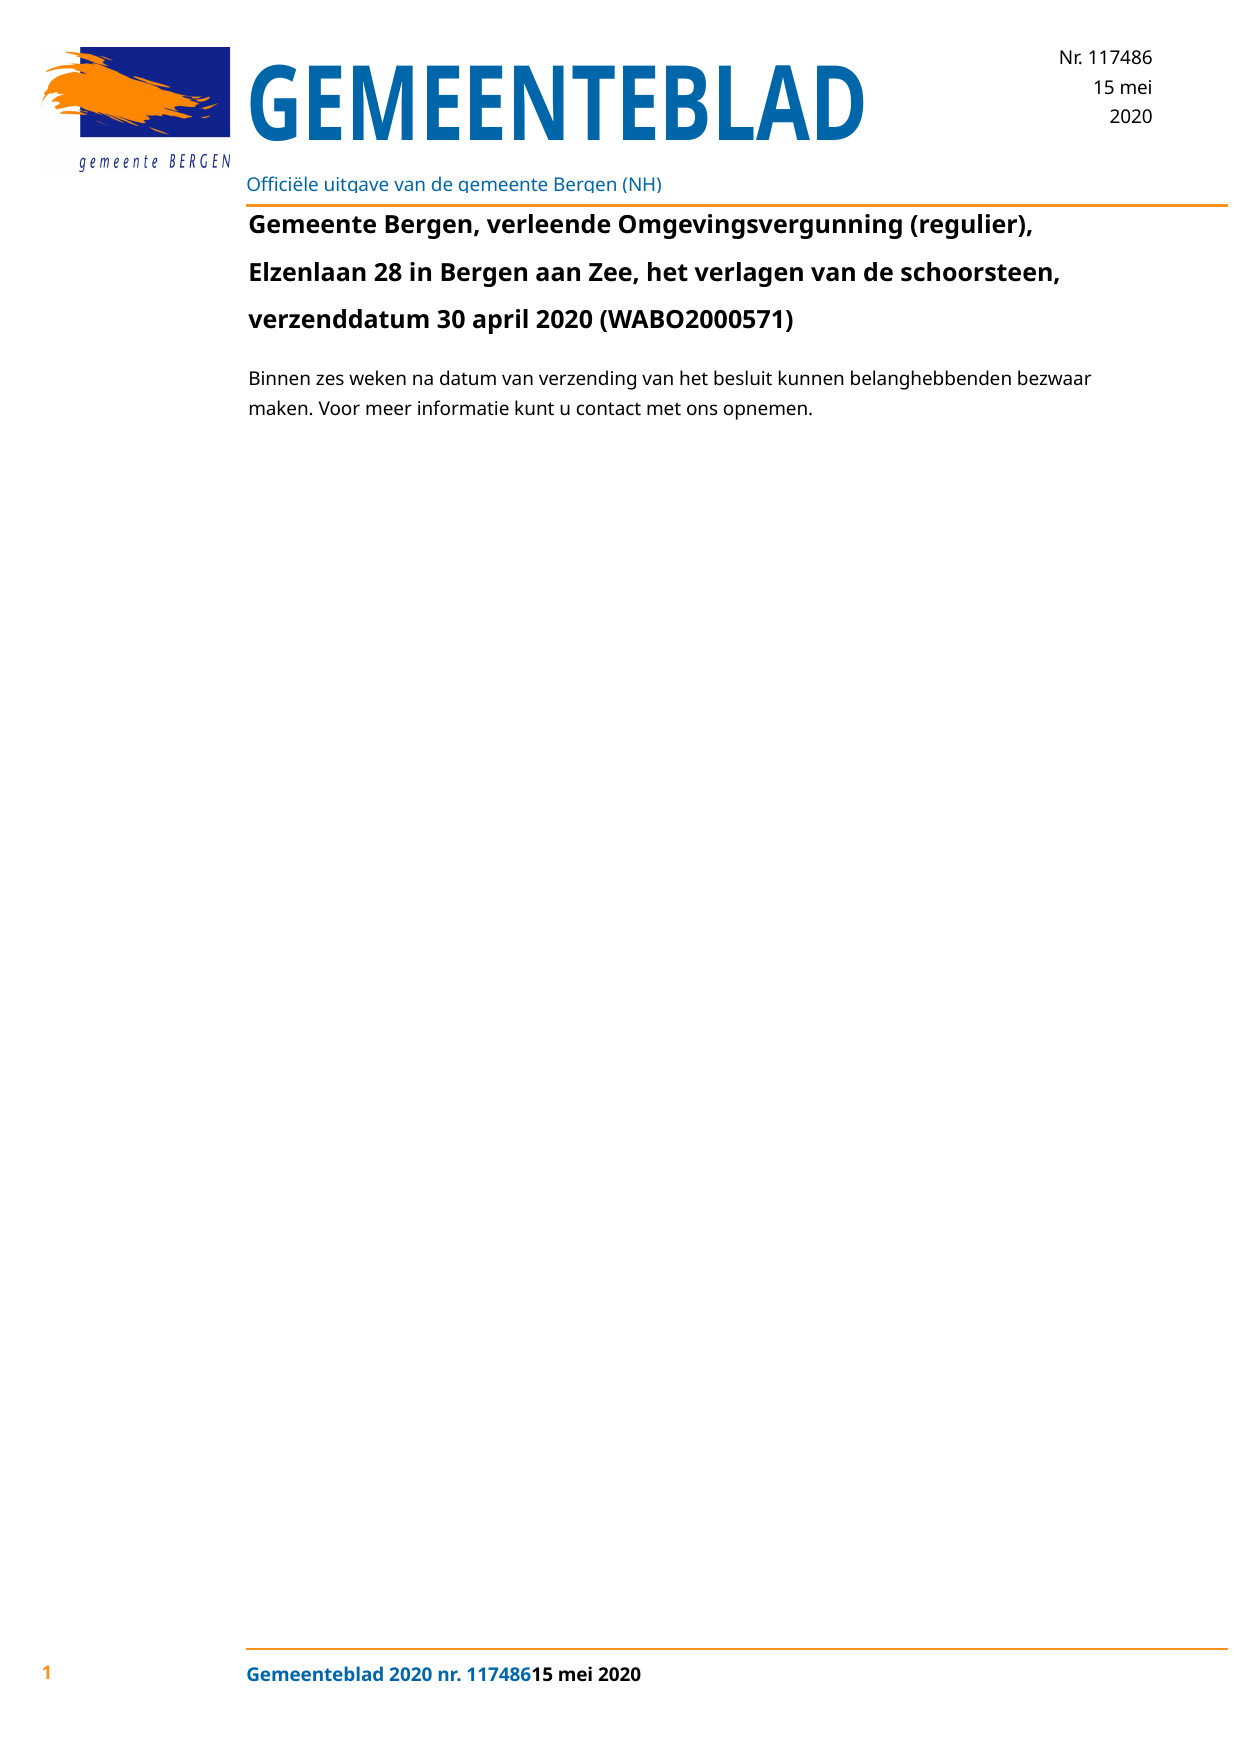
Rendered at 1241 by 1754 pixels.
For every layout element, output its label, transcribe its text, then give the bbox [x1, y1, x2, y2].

text Binnen zes weken na datum van verzending van het besluit kunnen belanghebbenden bezwaar maken. Voor meer informatie kunt u contact met ons opnemen. [248, 366, 1152, 421]
text Gemeente Bergen, verleende Omgevingsvergunning (regulier), Elzenlaan 28 in Bergen aan Zee, het verlagen van de schoorsteen, verzenddatum 30 april 2020 (WABO2000571) [248, 207, 1152, 336]
picture [41, 47, 231, 172]
